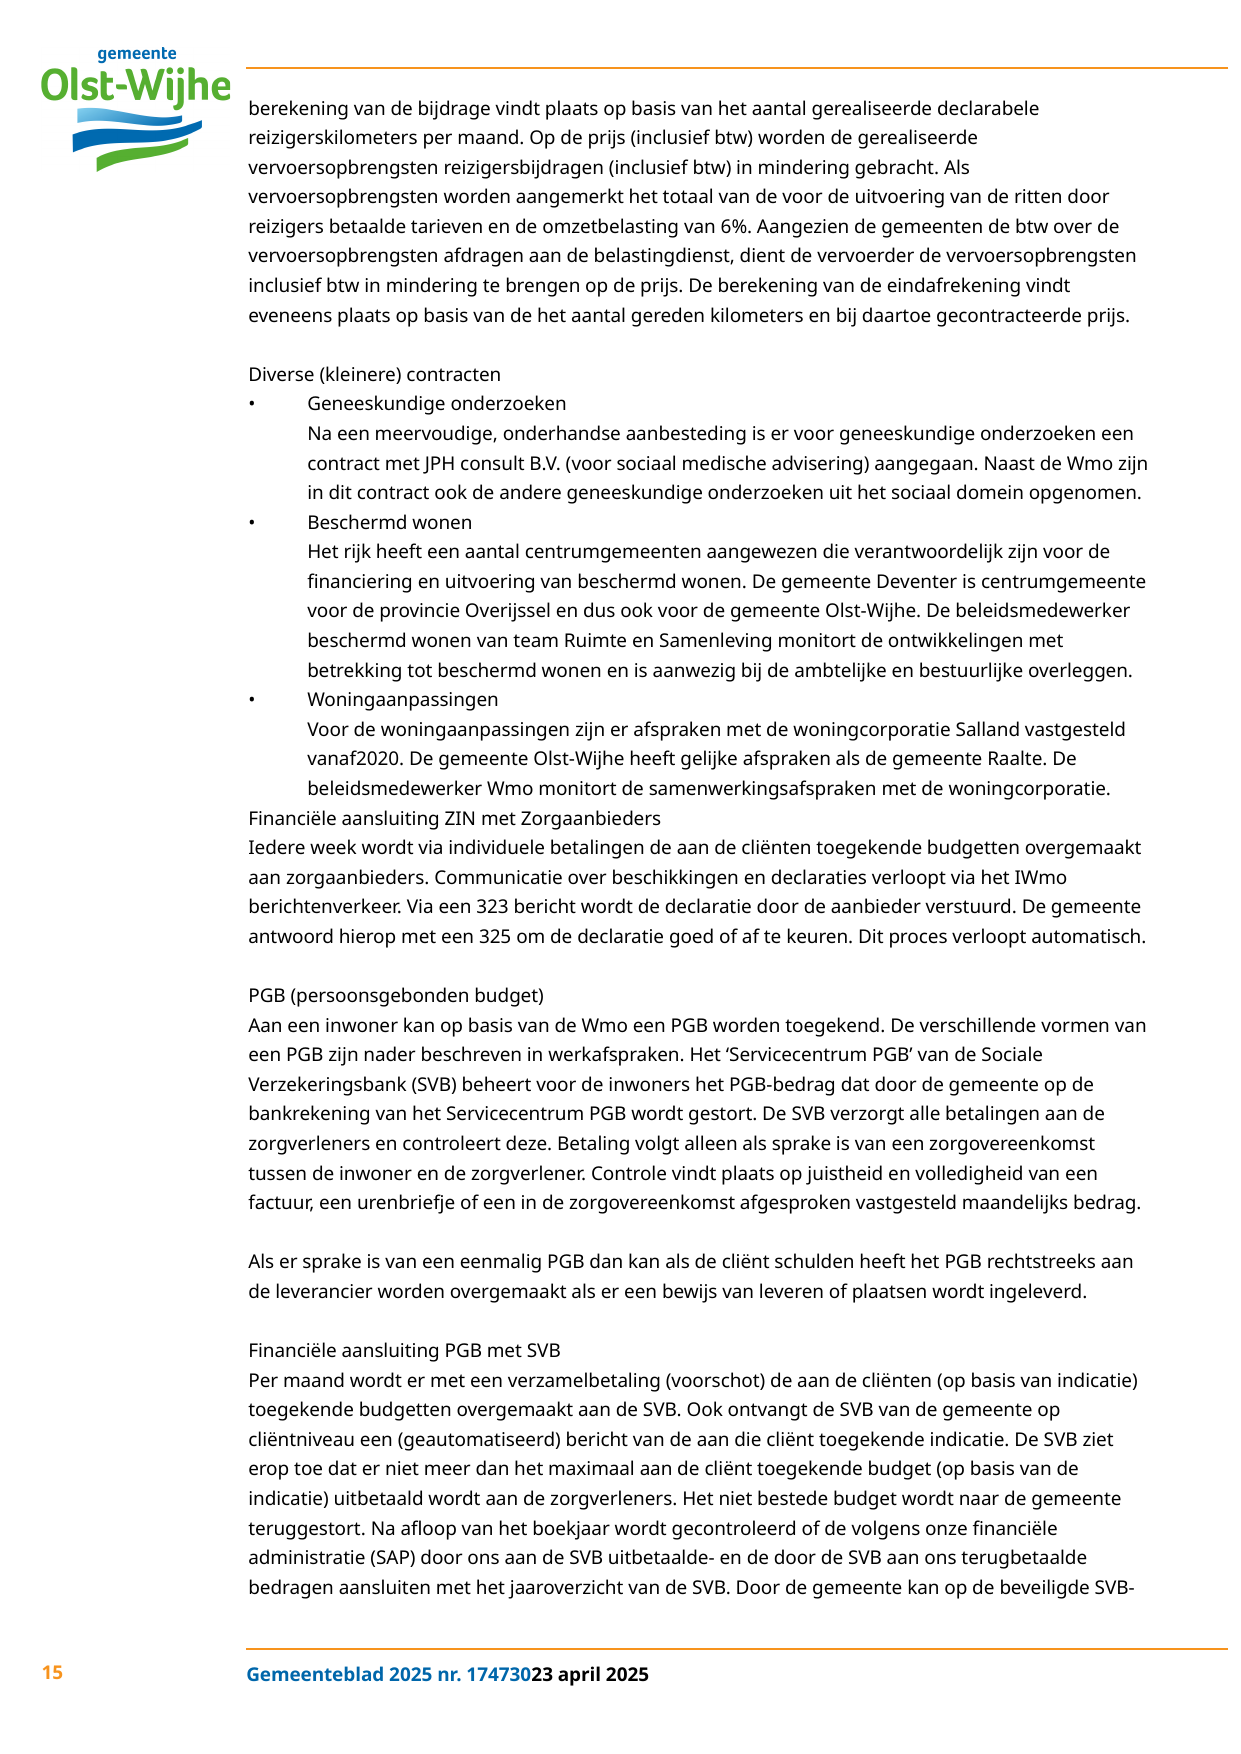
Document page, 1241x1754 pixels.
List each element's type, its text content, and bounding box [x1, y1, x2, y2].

list Na een meervoudige, onderhandse aanbesteding is er voor geneeskundige onderzoeken een contract met JPH consult B.V. (voor sociaal medische advisering) aangegaan. Naast de Wmo zijn in dit contract ook de andere geneeskundige onderzoeken uit het sociaal domein opgenomen. [248, 420, 1152, 505]
list Woningaanpassingen [248, 686, 1152, 712]
text Iedere week wordt via individuele betalingen de aan de cliënten toegekende budgetten overgemaakt aan zorgaanbieders. Communicatie over beschikkingen en declaraties verloopt via het IWmo berichtenverkeer. Via een 323 bericht wordt de declaratie door de aanbieder verstuurd. De gemeente antwoord hierop met een 325 om de declaratie goed of af te keuren. Dit proces verloopt automatisch. [248, 834, 1152, 949]
text Per maand wordt er met een verzamelbetaling (voorschot) de aan de cliënten (op basis van indicatie) toegekende budgetten overgemaakt aan de SVB. Ook ontvangt de SVB van de gemeente op cliëntniveau een (geautomatiseerd) bericht van de aan die cliënt toegekende indicatie. De SVB ziet erop toe dat er niet meer dan het maximaal aan de cliënt toegekende budget (op basis van de indicatie) uitbetaald wordt aan de zorgverleners. Het niet bestede budget wordt naar de gemeente teruggestort. Na afloop van het boekjaar wordt gecontroleerd of de volgens onze financiële administratie (SAP) door ons aan de SVB uitbetaalde- en de door de SVB aan ons terugbetaalde bedragen aansluiten met het jaaroverzicht van de SVB. Door de gemeente kan op de beveiligde SVB- [248, 1367, 1152, 1600]
picture [41, 47, 231, 172]
list Het rijk heeft een aantal centrumgemeenten aangewezen die verantwoordelijk zijn voor de financiering en uitvoering van beschermd wonen. De gemeente Deventer is centrumgemeente voor de provincie Overijssel en dus ook voor de gemeente Olst-Wijhe. De beleidsmedewerker beschermd wonen van team Ruimte en Samenleving monitort de ontwikkelingen met betrekking tot beschermd wonen en is aanwezig bij de ambtelijke en bestuurlijke overleggen. [248, 538, 1152, 683]
text PGB (persoonsgebonden budget) [248, 982, 1152, 1008]
text berekening van de bijdrage vindt plaats op basis van het aantal gerealiseerde declarabele reizigerskilometers per maand. Op de prijs (inclusief btw) worden de gerealiseerde vervoersopbrengsten reizigersbijdragen (inclusief btw) in mindering gebracht. Als vervoersopbrengsten worden aangemerkt het totaal van de voor de uitvoering van de ritten door reizigers betaalde tarieven en de omzetbelasting van 6%. Aangezien de gemeenten de btw over de vervoersopbrengsten afdragen aan de belastingdienst, dient de vervoerder de vervoersopbrengsten inclusief btw in mindering te brengen op de prijs. De berekening van de eindafrekening vindt eveneens plaats op basis van de het aantal gereden kilometers en bij daartoe gecontracteerde prijs. [248, 95, 1152, 328]
text Aan een inwoner kan op basis van de Wmo een PGB worden toegekend. De verschillende vormen van een PGB zijn nader beschreven in werkafspraken. Het ‘Servicecentrum PGB’ van de Sociale Verzekeringsbank (SVB) beheert voor de inwoners het PGB-bedrag dat door de gemeente op de bankrekening van het Servicecentrum PGB wordt gestort. De SVB verzorgt alle betalingen aan de zorgverleners en controleert deze. Betaling volgt alleen als sprake is van een zorgovereenkomst tussen de inwoner en de zorgverlener. Controle vindt plaats op juistheid en volledigheid van een factuur, een urenbriefje of een in de zorgovereenkomst afgesproken vastgesteld maandelijks bedrag. [248, 1012, 1152, 1215]
text Diverse (kleinere) contracten [248, 361, 1152, 387]
text Als er sprake is van een eenmalig PGB dan kan als de cliënt schulden heeft het PGB rechtstreeks aan de leverancier worden overgemaakt als er een bewijs van leveren of plaatsen wordt ingeleverd. [248, 1248, 1152, 1304]
list Beschermd wonen [248, 509, 1152, 535]
text Financiële aansluiting PGB met SVB [248, 1337, 1152, 1363]
list Voor de woningaanpassingen zijn er afspraken met de woningcorporatie Salland vastgesteld vanaf2020. De gemeente Olst-Wijhe heeft gelijke afspraken als de gemeente Raalte. De beleidsmedewerker Wmo monitort de samenwerkingsafspraken met de woningcorporatie. [248, 716, 1152, 801]
list Geneeskundige onderzoeken [248, 391, 1152, 416]
text Financiële aansluiting ZIN met Zorgaanbieders [248, 805, 1152, 831]
